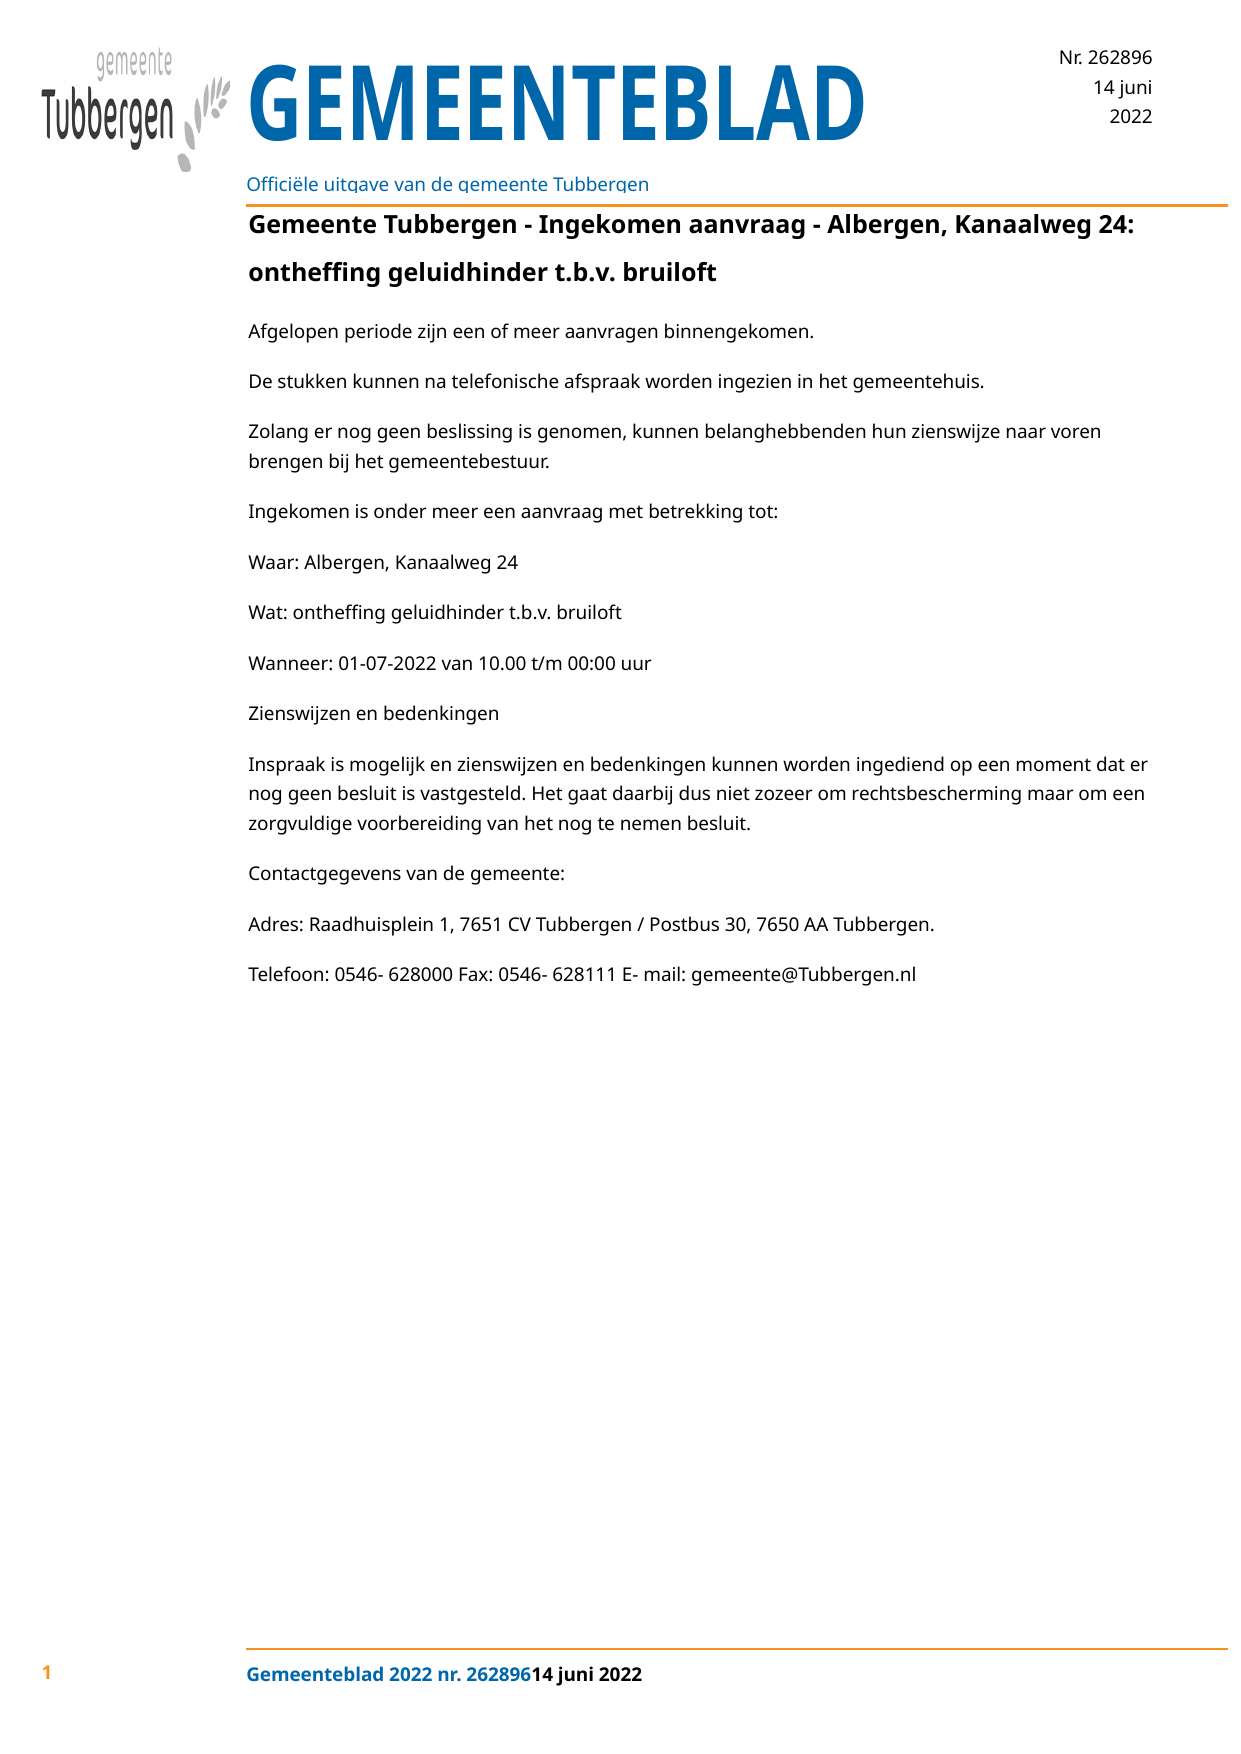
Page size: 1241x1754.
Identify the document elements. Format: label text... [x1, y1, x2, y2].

text Wanneer: 01-07-2022 van 10.00 t/m 00:00 uur [248, 650, 1152, 676]
text Contactgegevens van de gemeente: [248, 860, 1152, 886]
text Zolang er nog geen beslissing is genomen, kunnen belanghebbenden hun zienswijze naar voren brengen bij het gemeentebestuur. [248, 419, 1152, 474]
text Waar: Albergen, Kanaalweg 24 [248, 549, 1152, 575]
text Gemeente Tubbergen - Ingekomen aanvraag - Albergen, Kanaalweg 24: ontheffing geluidhinder t.b.v. bruiloft [248, 207, 1152, 288]
picture [41, 47, 231, 172]
text Afgelopen periode zijn een of meer aanvragen binnengekomen. [248, 318, 1152, 344]
text Telefoon: 0546- 628000 Fax: 0546- 628111 E- mail: gemeente@Tubbergen.nl [248, 961, 1152, 987]
text Zienswijzen en bedenkingen [248, 700, 1152, 726]
text Adres: Raadhuisplein 1, 7651 CV Tubbergen / Postbus 30, 7650 AA Tubbergen. [248, 911, 1152, 937]
text Inspraak is mogelijk en zienswijzen en bedenkingen kunnen worden ingediend op een moment dat er nog geen besluit is vastgesteld. Het gaat daarbij dus niet zozeer om rechtsbescherming maar om een zorgvuldige voorbereiding van het nog te nemen besluit. [248, 751, 1152, 836]
text Wat: ontheffing geluidhinder t.b.v. bruiloft [248, 599, 1152, 625]
text De stukken kunnen na telefonische afspraak worden ingezien in het gemeentehuis. [248, 368, 1152, 394]
text Ingekomen is onder meer een aanvraag met betrekking tot: [248, 499, 1152, 524]
